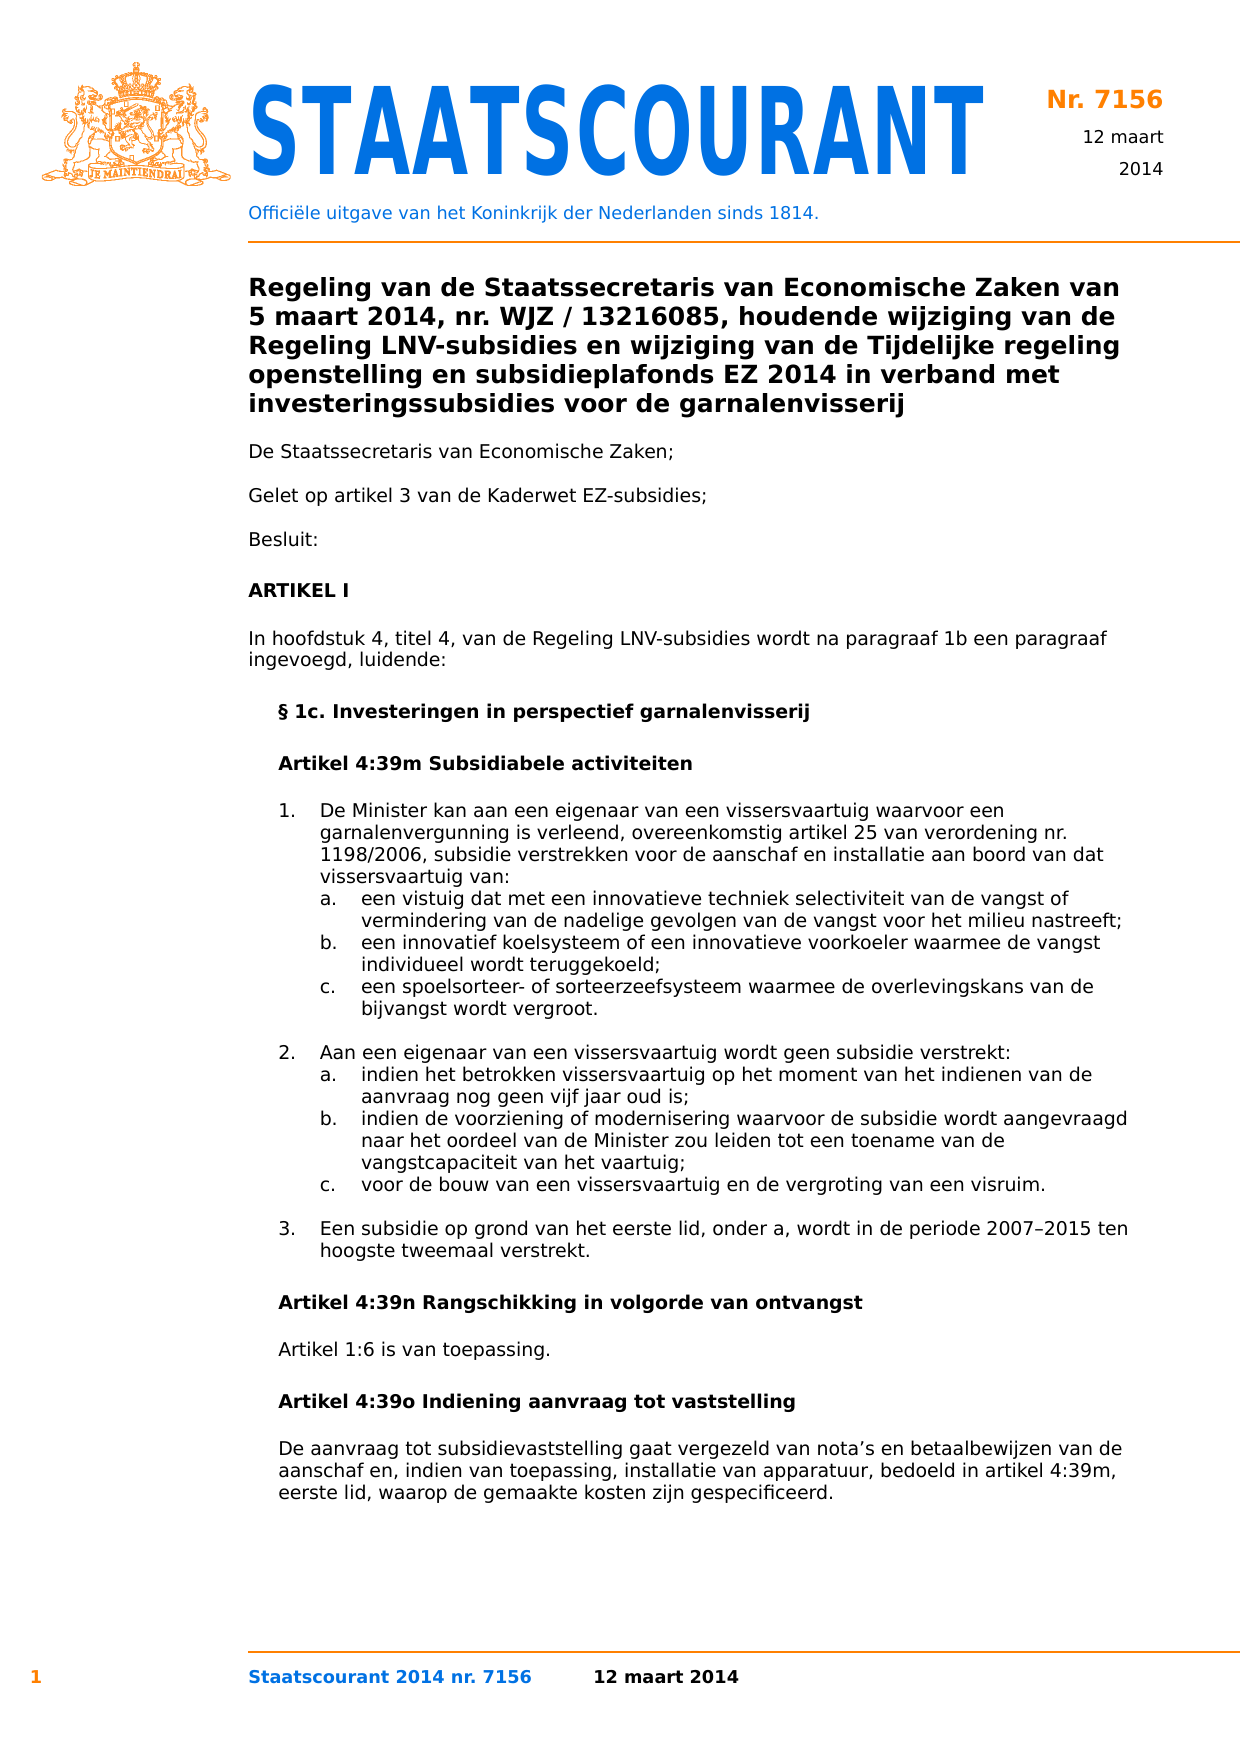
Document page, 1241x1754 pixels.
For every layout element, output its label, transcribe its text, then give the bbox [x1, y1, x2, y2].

text Besluit: [248, 528, 1163, 550]
text In hoofdstuk 4, titel 4, van de Regeling LNV-subsidies wordt na paragraaf 1b een paragraaf ingevoegd, luidende: [248, 627, 1163, 671]
table_header STAATSCOURANT [248, 62, 998, 203]
subtitle ARTIKEL I [248, 580, 1163, 602]
table_header [25, 62, 248, 241]
subtitle Artikel 4:39o Indiening aanvraag tot vaststelling [278, 1391, 1163, 1413]
text De Staatssecretaris van Economische Zaken; [248, 441, 1163, 463]
text a. een vistuig dat met een innovatieve techniek selectiviteit van de vangst of vermindering van de nadelige gevolgen van de vangst voor het milieu nastreeft; [319, 888, 1163, 932]
text b. indien de voorziening of modernisering waarvoor de subsidie wordt aangevraagd naar het oordeel van de Minister zou leiden tot een toename van de vangstcapaciteit van het vaartuig; [319, 1108, 1163, 1174]
text Gelet op artikel 3 van de Kaderwet EZ-subsidies; [248, 484, 1163, 507]
text 3. Een subsidie op grond van het eerste lid, onder a, wordt in de periode 2007–2015 ten hoogste tweemaal verstrekt. [278, 1218, 1163, 1262]
text c. een spoelsorteer- of sorteerzeefsysteem waarmee de overlevingskans van de bijvangst wordt vergroot. [319, 976, 1163, 1020]
text b. een innovatief koelsysteem of een innovatieve voorkoeler waarmee de vangst individueel wordt teruggekoeld; [319, 932, 1163, 976]
subtitle Artikel 4:39m Subsidiabele activiteiten [278, 753, 1163, 775]
text c. voor de bouw van een vissersvaartuig en de vergroting van een visruim. [319, 1174, 1163, 1196]
picture [41, 62, 231, 186]
subtitle Artikel 4:39n Rangschikking in volgorde van ontvangst [278, 1292, 1163, 1314]
table_header Nr. 7156 [998, 62, 1240, 121]
subtitle Regeling van de Staatssecretaris van Economische Zaken van 5 maart 2014, nr. WJZ / 13216085, houdende wijziging van de Regeling LNV-subsidies en wijziging van de Tijdelijke regeling openstelling en subsidieplafonds EZ 2014 in verband met investeringssubsidies voor de garnalenvisserij [248, 273, 1163, 419]
text Artikel 1:6 is van toepassing. [278, 1339, 1163, 1361]
text De aanvraag tot subsidievaststelling gaat vergezeld van nota’s en betaalbewijzen van de aanschaf en, indien van toepassing, installatie van apparatuur, bedoeld in artikel 4:39m, eerste lid, waarop de gemaakte kosten zijn gespecificeerd. [278, 1438, 1163, 1503]
text a. indien het betrokken vissersvaartuig op het moment van het indienen van de aanvraag nog geen vijf jaar oud is; [319, 1064, 1163, 1108]
subtitle § 1c. Investeringen in perspectief garnalenvisserij [278, 701, 1163, 723]
text 1. De Minister kan aan een eigenaar van een vissersvaartuig waarvoor een garnalenvergunning is verleend, overeenkomstig artikel 25 van verordening nr. 1198/2006, subsidie verstrekken voor de aanschaf en installatie aan boord van dat vissersvaartuig van: [278, 800, 1163, 888]
table_cell 2014 [998, 153, 1240, 203]
table_cell 12 maart [998, 121, 1240, 153]
table_cell Officiële uitgave van het Koninkrijk der Nederlanden sinds 1814. [248, 203, 1240, 241]
text 2. Aan een eigenaar van een vissersvaartuig wordt geen subsidie verstrekt: [278, 1042, 1163, 1064]
